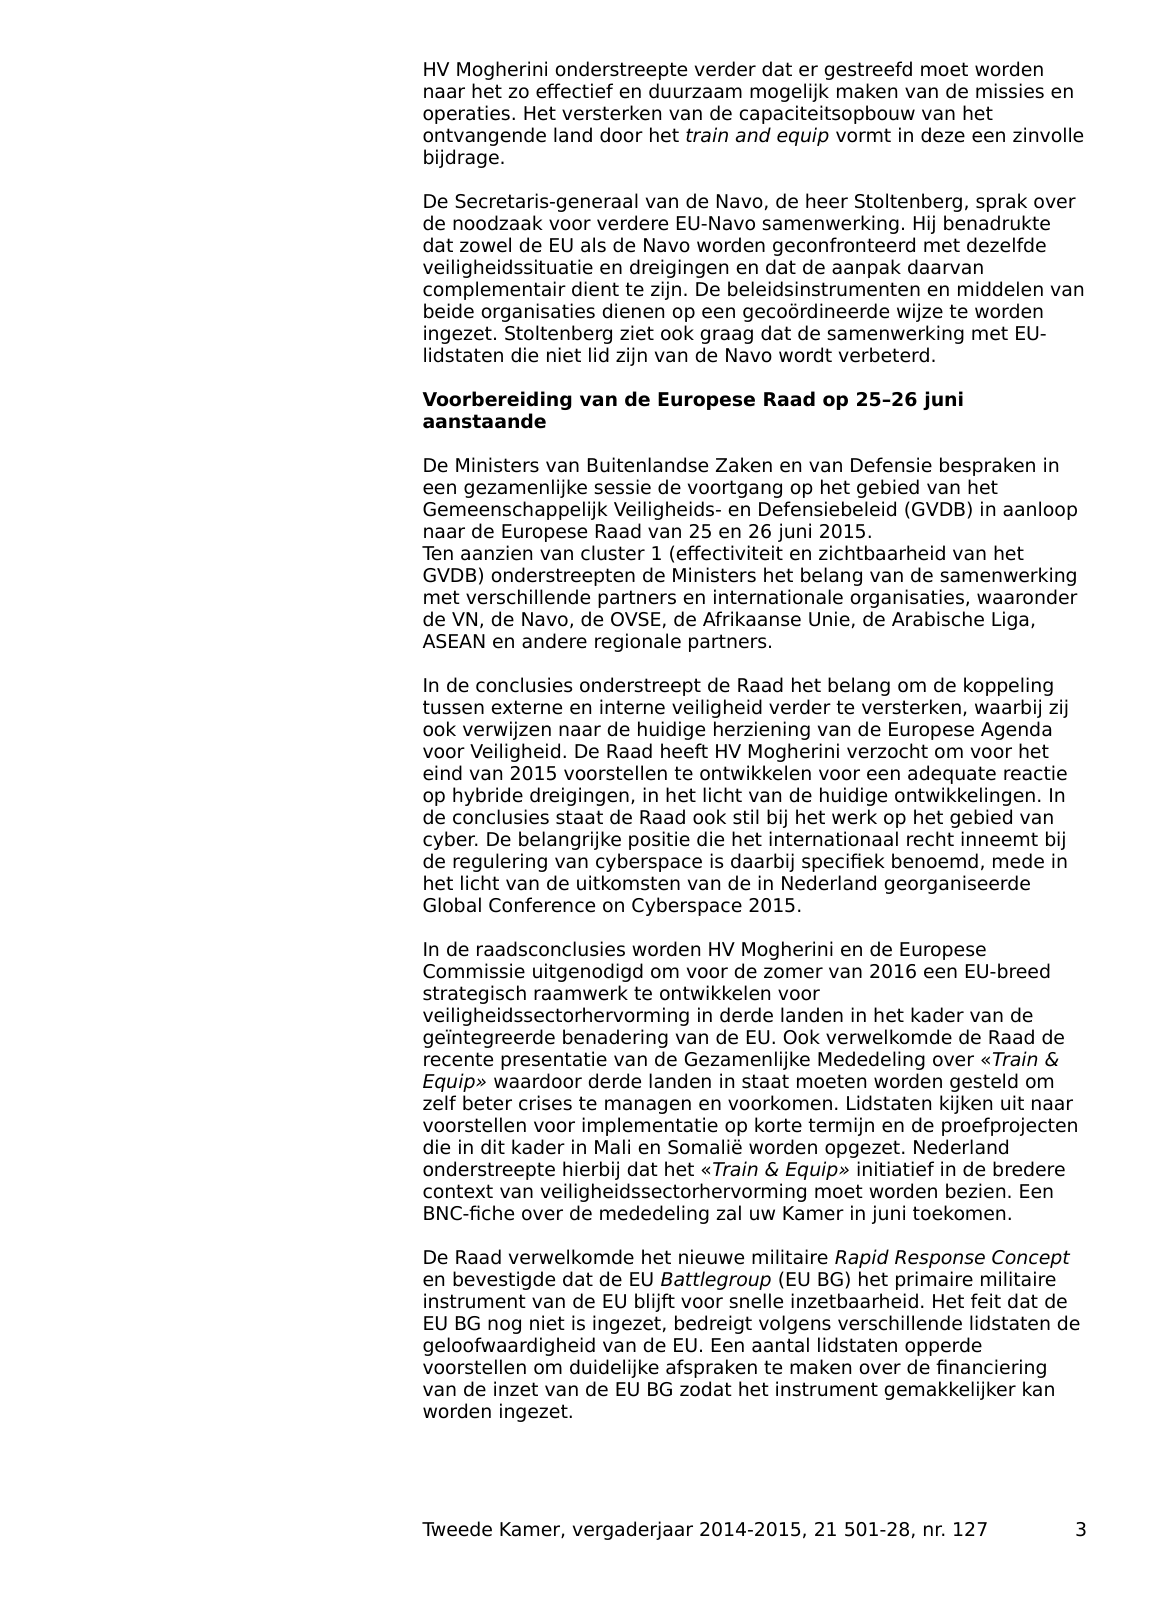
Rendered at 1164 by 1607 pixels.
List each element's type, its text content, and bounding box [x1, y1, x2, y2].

text De Secretaris-generaal van de Navo, de heer Stoltenberg, sprak over de noodzaak voor verdere EU-Navo samenwerking. Hij benadrukte dat zowel de EU als de Navo worden geconfronteerd met dezelfde veiligheidssituatie en dreigingen en dat de aanpak daarvan complementair dient te zijn. De beleidsinstrumenten en middelen van beide organisaties dienen op een gecoördineerde wijze te worden ingezet. Stoltenberg ziet ook graag dat de samenwerking met EU-lidstaten die niet lid zijn van de Navo wordt verbeterd. [422, 191, 1087, 367]
subtitle Voorbereiding van de Europese Raad op 25–26 juni aanstaande [422, 389, 1087, 433]
text De Raad verwelkomde het nieuwe militaire Rapid Response Concept en bevestigde dat de EU Battlegroup (EU BG) het primaire militaire instrument van de EU blijft voor snelle inzetbaarheid. Het feit dat de EU BG nog niet is ingezet, bedreigt volgens verschillende lidstaten de geloofwaardigheid van de EU. Een aantal lidstaten opperde voorstellen om duidelijke afspraken te maken over de financiering van de inzet van de EU BG zodat het instrument gemakkelijker kan worden ingezet. [422, 1247, 1087, 1423]
text HV Mogherini onderstreepte verder dat er gestreefd moet worden naar het zo effectief en duurzaam mogelijk maken van de missies en operaties. Het versterken van de capaciteitsopbouw van het ontvangende land door het train and equip vormt in deze een zinvolle bijdrage. [422, 59, 1087, 169]
text Ten aanzien van cluster 1 (effectiviteit en zichtbaarheid van het GVDB) onderstreepten de Ministers het belang van de samenwerking met verschillende partners en internationale organisaties, waaronder de VN, de Navo, de OVSE, de Afrikaanse Unie, de Arabische Liga, ASEAN en andere regionale partners. [422, 543, 1087, 653]
text In de raadsconclusies worden HV Mogherini en de Europese Commissie uitgenodigd om voor de zomer van 2016 een EU-breed strategisch raamwerk te ontwikkelen voor veiligheidssectorhervorming in derde landen in het kader van de geïntegreerde benadering van de EU. Ook verwelkomde de Raad de recente presentatie van de Gezamenlijke Mededeling over «Train & Equip» waardoor derde landen in staat moeten worden gesteld om zelf beter crises te managen en voorkomen. Lidstaten kijken uit naar voorstellen voor implementatie op korte termijn en de proefprojecten die in dit kader in Mali en Somalië worden opgezet. Nederland onderstreepte hierbij dat het «Train & Equip» initiatief in de bredere context van veiligheidssectorhervorming moet worden bezien. Een BNC-fiche over de mededeling zal uw Kamer in juni toekomen. [422, 939, 1087, 1225]
text De Ministers van Buitenlandse Zaken en van Defensie bespraken in een gezamenlijke sessie de voortgang op het gebied van het Gemeenschappelijk Veiligheids- en Defensiebeleid (GVDB) in aanloop naar de Europese Raad van 25 en 26 juni 2015. [422, 455, 1087, 543]
text In de conclusies onderstreept de Raad het belang om de koppeling tussen externe en interne veiligheid verder te versterken, waarbij zij ook verwijzen naar de huidige herziening van de Europese Agenda voor Veiligheid. De Raad heeft HV Mogherini verzocht om voor het eind van 2015 voorstellen te ontwikkelen voor een adequate reactie op hybride dreigingen, in het licht van de huidige ontwikkelingen. In de conclusies staat de Raad ook stil bij het werk op het gebied van cyber. De belangrijke positie die het internationaal recht inneemt bij de regulering van cyberspace is daarbij specifiek benoemd, mede in het licht van de uitkomsten van de in Nederland georganiseerde Global Conference on Cyberspace 2015. [422, 675, 1087, 917]
